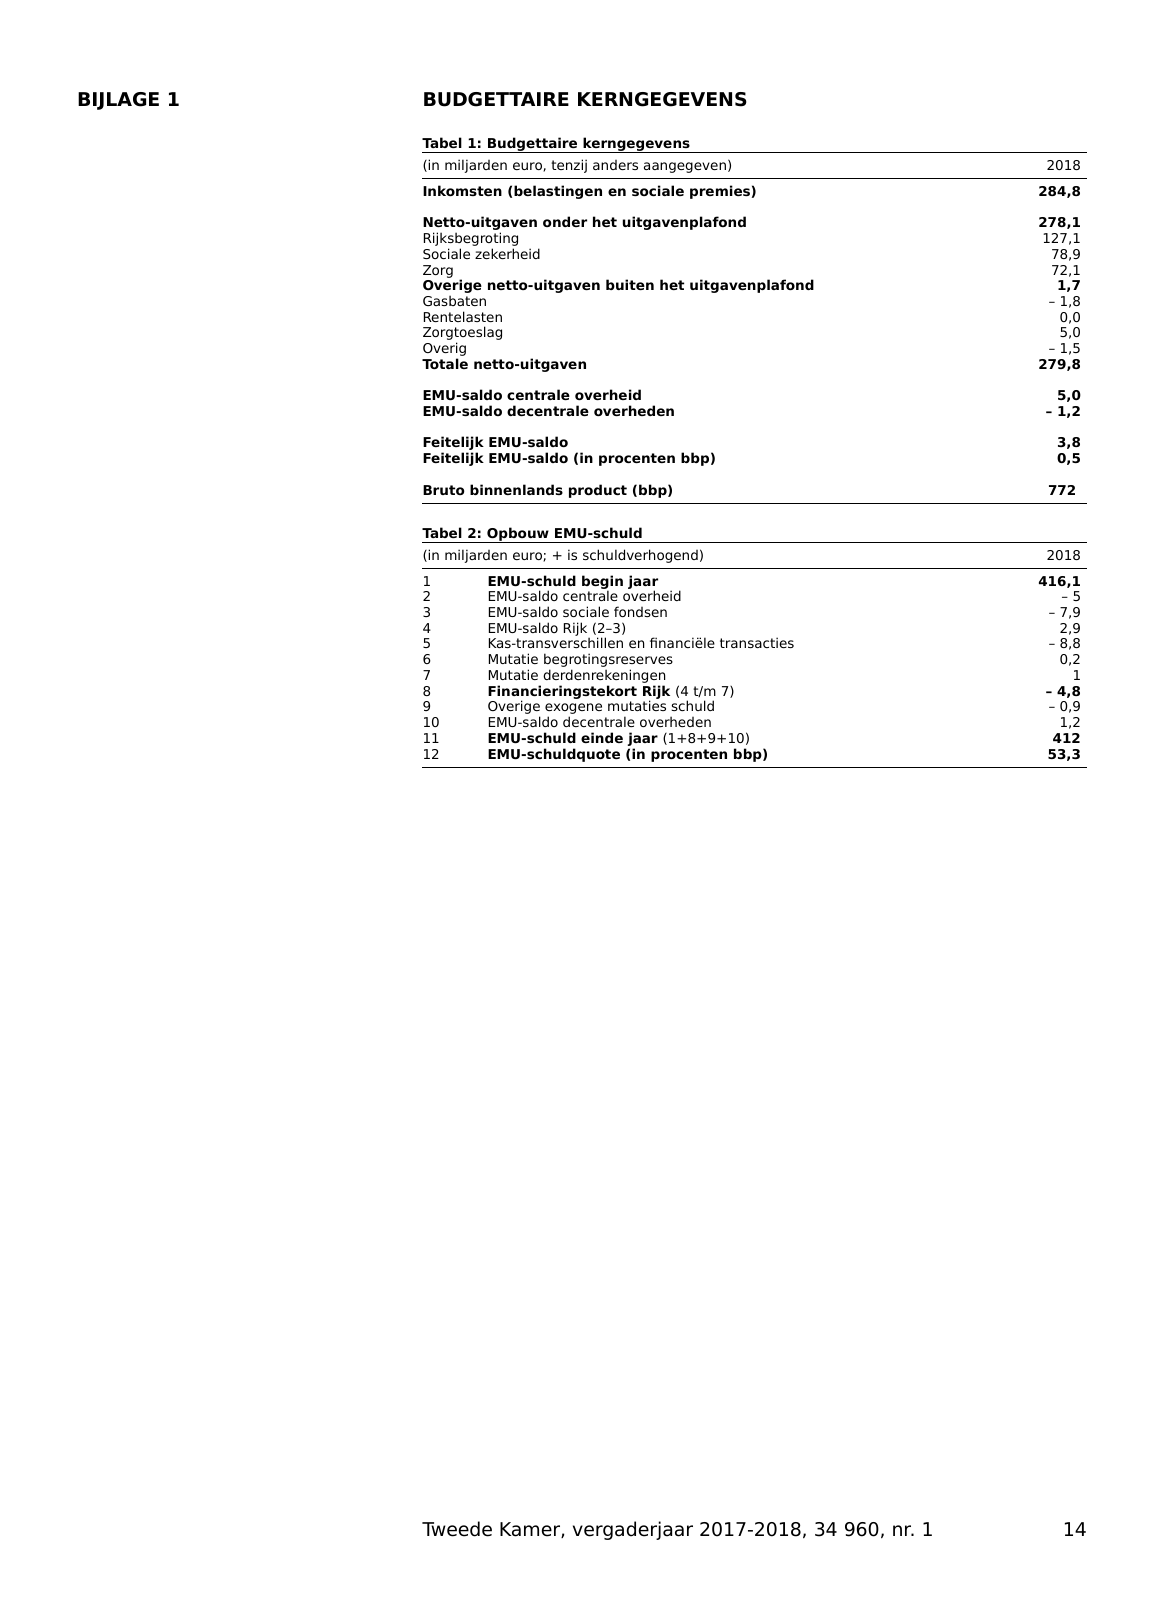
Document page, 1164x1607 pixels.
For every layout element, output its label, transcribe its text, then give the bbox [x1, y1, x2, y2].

table_cell 1 [969, 668, 1087, 683]
table_cell 2018 [969, 153, 1087, 178]
table_cell 2,9 [969, 621, 1087, 636]
table_cell Totale netto-uitgaven [422, 357, 968, 372]
table_cell Rentelasten [422, 310, 968, 325]
table_cell Sociale zekerheid [422, 247, 968, 262]
table_cell 284,8 [969, 179, 1087, 199]
table_cell EMU-schuld begin jaar [481, 569, 968, 589]
table_cell Mutatie begrotingsreserves [481, 652, 968, 668]
table_cell 53,3 [969, 746, 1087, 767]
table_cell 416,1 [969, 569, 1087, 589]
table_cell – 0,9 [969, 699, 1087, 715]
table_cell EMU-saldo Rijk (2–3) [481, 621, 968, 636]
table_cell 8 [422, 684, 481, 699]
table_cell – 1,5 [969, 341, 1087, 357]
table_cell Gasbaten [422, 294, 968, 309]
table_cell EMU-schuld einde jaar (1+8+9+10) [481, 731, 968, 746]
table_cell [422, 199, 968, 215]
table_cell [422, 467, 968, 482]
table_cell – 1,8 [969, 294, 1087, 309]
table_cell 772 [969, 483, 1087, 503]
table_cell 1,2 [969, 715, 1087, 731]
table_cell 5 [422, 636, 481, 652]
table_cell 5,0 [969, 388, 1087, 404]
table_cell 6 [422, 652, 481, 668]
table_cell 1,7 [969, 278, 1087, 294]
table_cell 0,0 [969, 310, 1087, 325]
table_cell 10 [422, 715, 481, 731]
table_cell 12 [422, 746, 481, 767]
table_header Tabel 2: Opbouw EMU-schuld [422, 526, 1087, 542]
table_cell – 4,8 [969, 684, 1087, 699]
table_cell [422, 373, 968, 388]
table_cell Overige netto-uitgaven buiten het uitgavenplafond [422, 278, 968, 294]
table_cell Overig [422, 341, 968, 357]
table_cell 9 [422, 699, 481, 715]
table_cell 279,8 [969, 357, 1087, 372]
table_cell [969, 373, 1087, 388]
table_cell Inkomsten (belastingen en sociale premies) [422, 179, 968, 199]
table_cell Overige exogene mutaties schuld [481, 699, 968, 715]
table_cell 2018 [969, 543, 1087, 568]
table_cell Zorg [422, 262, 968, 278]
table_cell 11 [422, 731, 481, 746]
table_cell [422, 420, 968, 435]
table_cell EMU-saldo decentrale overheden [481, 715, 968, 731]
table_cell 3,8 [969, 435, 1087, 451]
table_cell 72,1 [969, 262, 1087, 278]
table_cell 0,5 [969, 451, 1087, 467]
table_cell – 1,2 [969, 404, 1087, 419]
table_cell 127,1 [969, 231, 1087, 247]
table_cell Kas-transverschillen en financiële transacties [481, 636, 968, 652]
table_cell EMU-saldo sociale fondsen [481, 605, 968, 621]
table_cell EMU-saldo decentrale overheden [422, 404, 968, 419]
table_cell – 5 [969, 589, 1087, 605]
table_cell 5,0 [969, 325, 1087, 341]
table_cell EMU-saldo centrale overheid [481, 589, 968, 605]
table_cell 0,2 [969, 652, 1087, 668]
table_cell 278,1 [969, 215, 1087, 231]
table_cell – 8,8 [969, 636, 1087, 652]
table_cell 3 [422, 605, 481, 621]
table_cell Netto-uitgaven onder het uitgavenplafond [422, 215, 968, 231]
table_cell [969, 420, 1087, 435]
table_cell 2 [422, 589, 481, 605]
table_cell 412 [969, 731, 1087, 746]
table_cell 4 [422, 621, 481, 636]
table_header Tabel 1: Budgettaire kerngegevens [422, 136, 1087, 152]
table_cell 78,9 [969, 247, 1087, 262]
table_cell EMU-saldo centrale overheid [422, 388, 968, 404]
table_cell (in miljarden euro, tenzij anders aangegeven) [422, 153, 968, 178]
table_cell Feitelijk EMU-saldo (in procenten bbp) [422, 451, 968, 467]
table_cell [969, 199, 1087, 215]
table_cell [969, 467, 1087, 482]
table_cell Feitelijk EMU-saldo [422, 435, 968, 451]
table_cell – 7,9 [969, 605, 1087, 621]
table_cell Bruto binnenlands product (bbp) [422, 483, 968, 503]
table_cell Zorgtoeslag [422, 325, 968, 341]
table_cell Rijksbegroting [422, 231, 968, 247]
table_cell (in miljarden euro; + is schuldverhogend) [422, 543, 968, 568]
table_cell Financieringstekort Rijk (4 t/m 7) [481, 684, 968, 699]
table_cell 1 [422, 569, 481, 589]
table_cell Mutatie derdenrekeningen [481, 668, 968, 683]
table_cell 7 [422, 668, 481, 683]
table_cell EMU-schuldquote (in procenten bbp) [481, 746, 968, 767]
subtitle BIJLAGE 1 BUDGETTAIRE KERNGEGEVENS [77, 89, 1087, 111]
